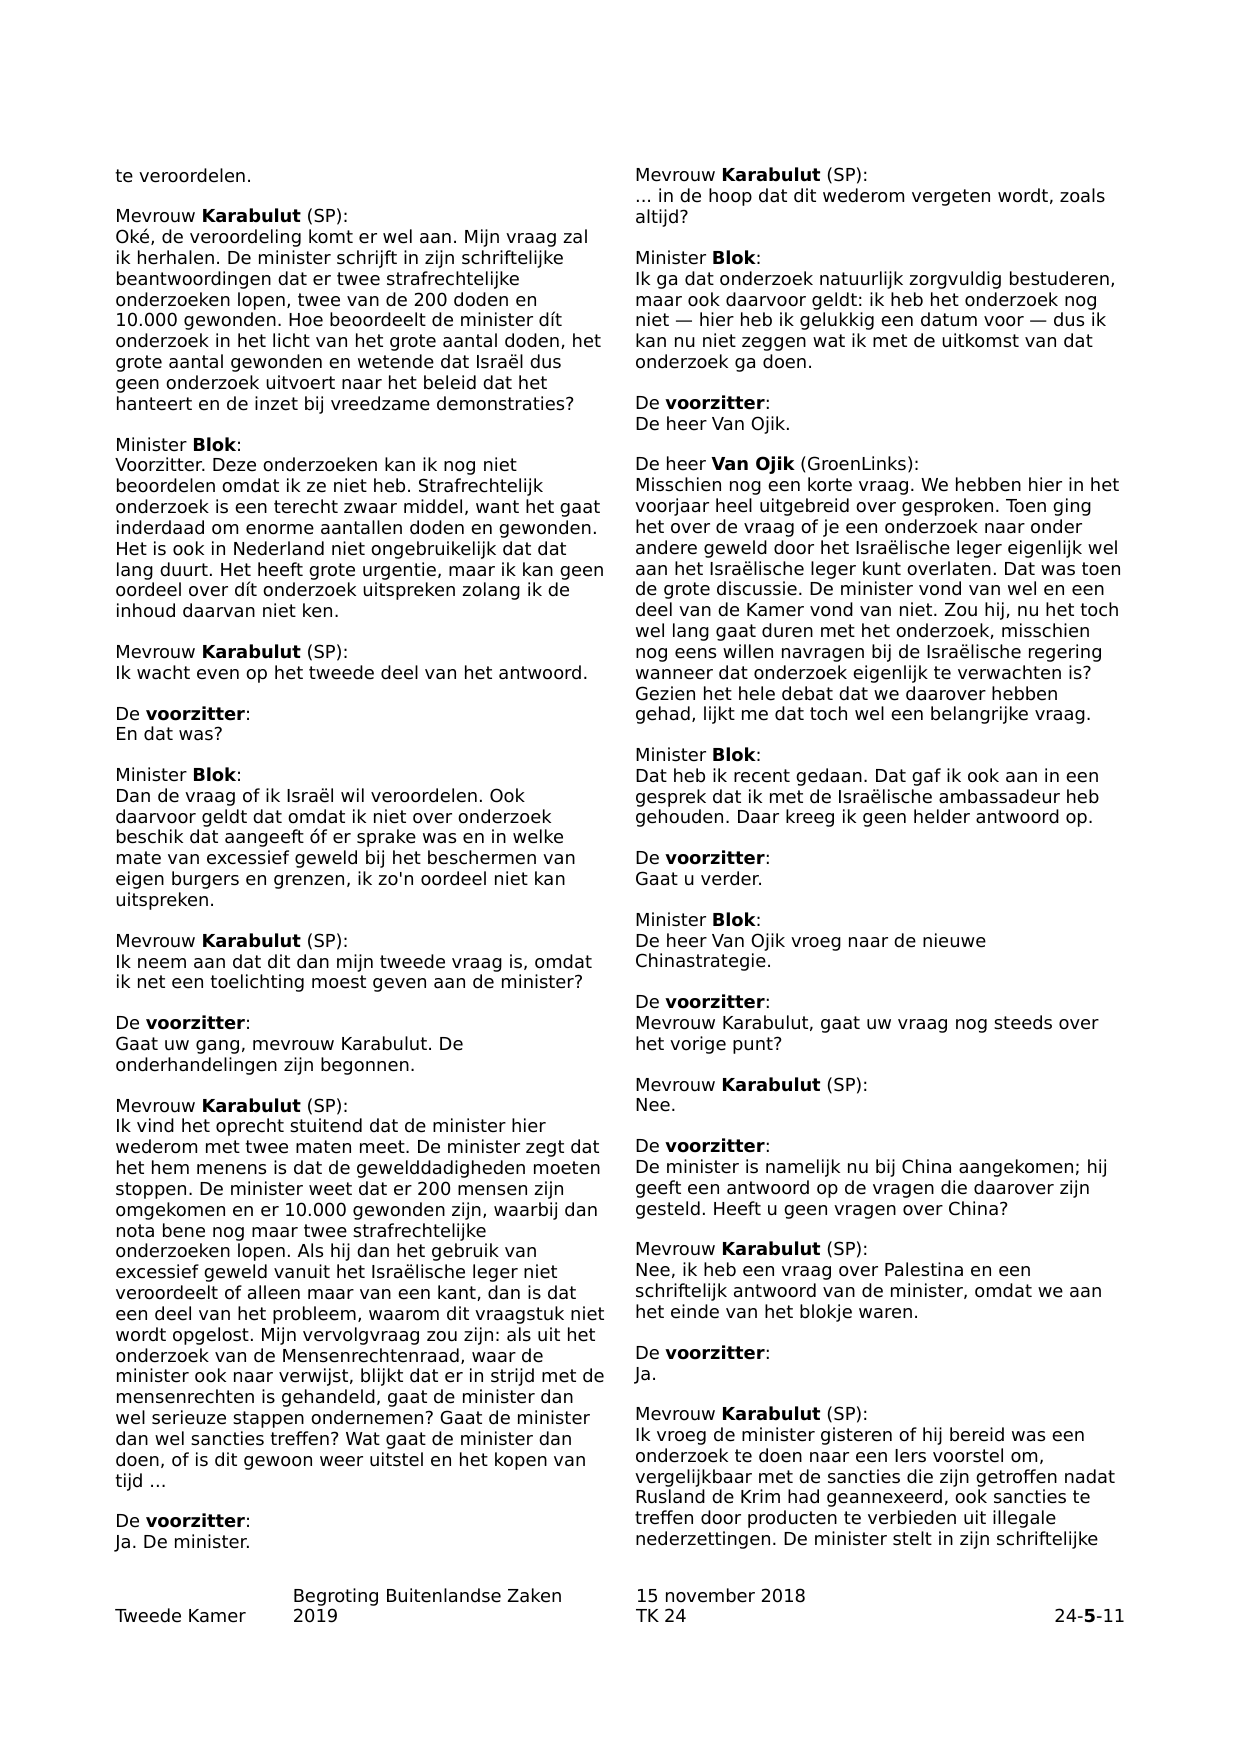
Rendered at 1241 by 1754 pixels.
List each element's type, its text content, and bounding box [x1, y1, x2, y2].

text De heer Van Ojik vroeg naar de nieuwe Chinastrategie. [635, 930, 1125, 972]
text te veroordelen. [115, 165, 605, 186]
text Mevrouw Karabulut (SP): [635, 1239, 1125, 1260]
text Ja. [635, 1363, 1125, 1384]
text Mevrouw Karabulut (SP): [635, 1404, 1125, 1425]
text Dat heb ik recent gedaan. Dat gaf ik ook aan in een gesprek dat ik met de Israëlische ambassadeur heb gehouden. Daar kreeg ik geen helder antwoord op. [635, 766, 1125, 828]
text Minister Blok: [115, 434, 605, 455]
text De voorzitter: [635, 848, 1125, 869]
text De voorzitter: [635, 992, 1125, 1013]
text Minister Blok: [635, 745, 1125, 766]
text De minister is namelijk nu bij China aangekomen; hij geeft een antwoord op de vragen die daarover zijn gesteld. Heeft u geen vragen over China? [635, 1157, 1125, 1219]
text De voorzitter: [635, 1136, 1125, 1157]
text Ja. De minister. [115, 1532, 605, 1553]
text Gaat uw gang, mevrouw Karabulut. De onderhandelingen zijn begonnen. [115, 1034, 605, 1075]
text Ik vroeg de minister gisteren of hij bereid was een onderzoek te doen naar een Iers voorstel om, vergelijkbaar met de sancties die zijn getroffen nadat Rusland de Krim had geannexeerd, ook sancties te treffen door producten te verbieden uit illegale nederzettingen. De minister stelt in zijn schriftelijke [635, 1425, 1125, 1550]
text Oké, de veroordeling komt er wel aan. Mijn vraag zal ik herhalen. De minister schrijft in zijn schriftelijke beantwoordingen dat er twee strafrechtelijke onderzoeken lopen, twee van de 200 doden en 10.000 gewonden. Hoe beoordeelt de minister dít onderzoek in het licht van het grote aantal doden, het grote aantal gewonden en wetende dat Israël dus geen onderzoek uitvoert naar het beleid dat het hanteert en de inzet bij vreedzame demonstraties? [115, 227, 605, 414]
text De voorzitter: [115, 703, 605, 724]
text Ik wacht even op het tweede deel van het antwoord. [115, 662, 605, 683]
text Ik vind het oprecht stuitend dat de minister hier wederom met twee maten meet. De minister zegt dat het hem menens is dat de gewelddadigheden moeten stoppen. De minister weet dat er 200 mensen zijn omgekomen en er 10.000 gewonden zijn, waarbij dan nota bene nog maar twee strafrechtelijke onderzoeken lopen. Als hij dan het gebruik van excessief geweld vanuit het Israëlische leger niet veroordeelt of alleen maar van een kant, dan is dat een deel van het probleem, waarom dit vraagstuk niet wordt opgelost. Mijn vervolgvraag zou zijn: als uit het onderzoek van de Mensenrechtenraad, waar de minister ook naar verwijst, blijkt dat er in strijd met de mensenrechten is gehandeld, gaat de minister dan wel serieuze stappen ondernemen? Gaat de minister dan wel sancties treffen? Wat gaat de minister dan doen, of is dit gewoon weer uitstel en het kopen van tijd ... [115, 1116, 605, 1491]
text De voorzitter: [115, 1511, 605, 1532]
text Ik neem aan dat dit dan mijn tweede vraag is, omdat ik net een toelichting moest geven aan de minister? [115, 951, 605, 993]
text En dat was? [115, 724, 605, 745]
text De voorzitter: [635, 1342, 1125, 1363]
text De heer Van Ojik (GroenLinks): [635, 454, 1125, 475]
text Minister Blok: [115, 765, 605, 786]
text Mevrouw Karabulut (SP): [115, 642, 605, 662]
text Mevrouw Karabulut (SP): [115, 1095, 605, 1116]
text Nee. [635, 1095, 1125, 1116]
text Voorzitter. Deze onderzoeken kan ik nog niet beoordelen omdat ik ze niet heb. Strafrechtelijk onderzoek is een terecht zwaar middel, want het gaat inderdaad om enorme aantallen doden en gewonden. Het is ook in Nederland niet ongebruikelijk dat dat lang duurt. Het heeft grote urgentie, maar ik kan geen oordeel over dít onderzoek uitspreken zolang ik de inhoud daarvan niet ken. [115, 455, 605, 622]
text De voorzitter: [635, 393, 1125, 413]
text De heer Van Ojik. [635, 413, 1125, 434]
text Ik ga dat onderzoek natuurlijk zorgvuldig bestuderen, maar ook daarvoor geldt: ik heb het onderzoek nog niet — hier heb ik gelukkig een datum voor — dus ik kan nu niet zeggen wat ik met de uitkomst van dat onderzoek ga doen. [635, 268, 1125, 373]
text Minister Blok: [635, 248, 1125, 268]
text De voorzitter: [115, 1013, 605, 1034]
text Minister Blok: [635, 910, 1125, 930]
text Dan de vraag of ik Israël wil veroordelen. Ook daarvoor geldt dat omdat ik niet over onderzoek beschik dat aangeeft óf er sprake was en in welke mate van excessief geweld bij het beschermen van eigen burgers en grenzen, ik zo'n oordeel niet kan uitspreken. [115, 786, 605, 911]
text Mevrouw Karabulut (SP): [115, 206, 605, 227]
text Misschien nog een korte vraag. We hebben hier in het voorjaar heel uitgebreid over gesproken. Toen ging het over de vraag of je een onderzoek naar onder andere geweld door het Israëlische leger eigenlijk wel aan het Israëlische leger kunt overlaten. Dat was toen de grote discussie. De minister vond van wel en een deel van de Kamer vond van niet. Zou hij, nu het toch wel lang gaat duren met het onderzoek, misschien nog eens willen navragen bij de Israëlische regering wanneer dat onderzoek eigenlijk te verwachten is? Gezien het hele debat dat we daarover hebben gehad, lijkt me dat toch wel een belangrijke vraag. [635, 475, 1125, 725]
text Nee, ik heb een vraag over Palestina en een schriftelijk antwoord van de minister, omdat we aan het einde van het blokje waren. [635, 1260, 1125, 1322]
text Gaat u verder. [635, 869, 1125, 890]
text ... in de hoop dat dit wederom vergeten wordt, zoals altijd? [635, 186, 1125, 228]
text Mevrouw Karabulut (SP): [115, 931, 605, 951]
text Mevrouw Karabulut (SP): [635, 1074, 1125, 1095]
text Mevrouw Karabulut, gaat uw vraag nog steeds over het vorige punt? [635, 1013, 1125, 1054]
text Mevrouw Karabulut (SP): [635, 165, 1125, 186]
